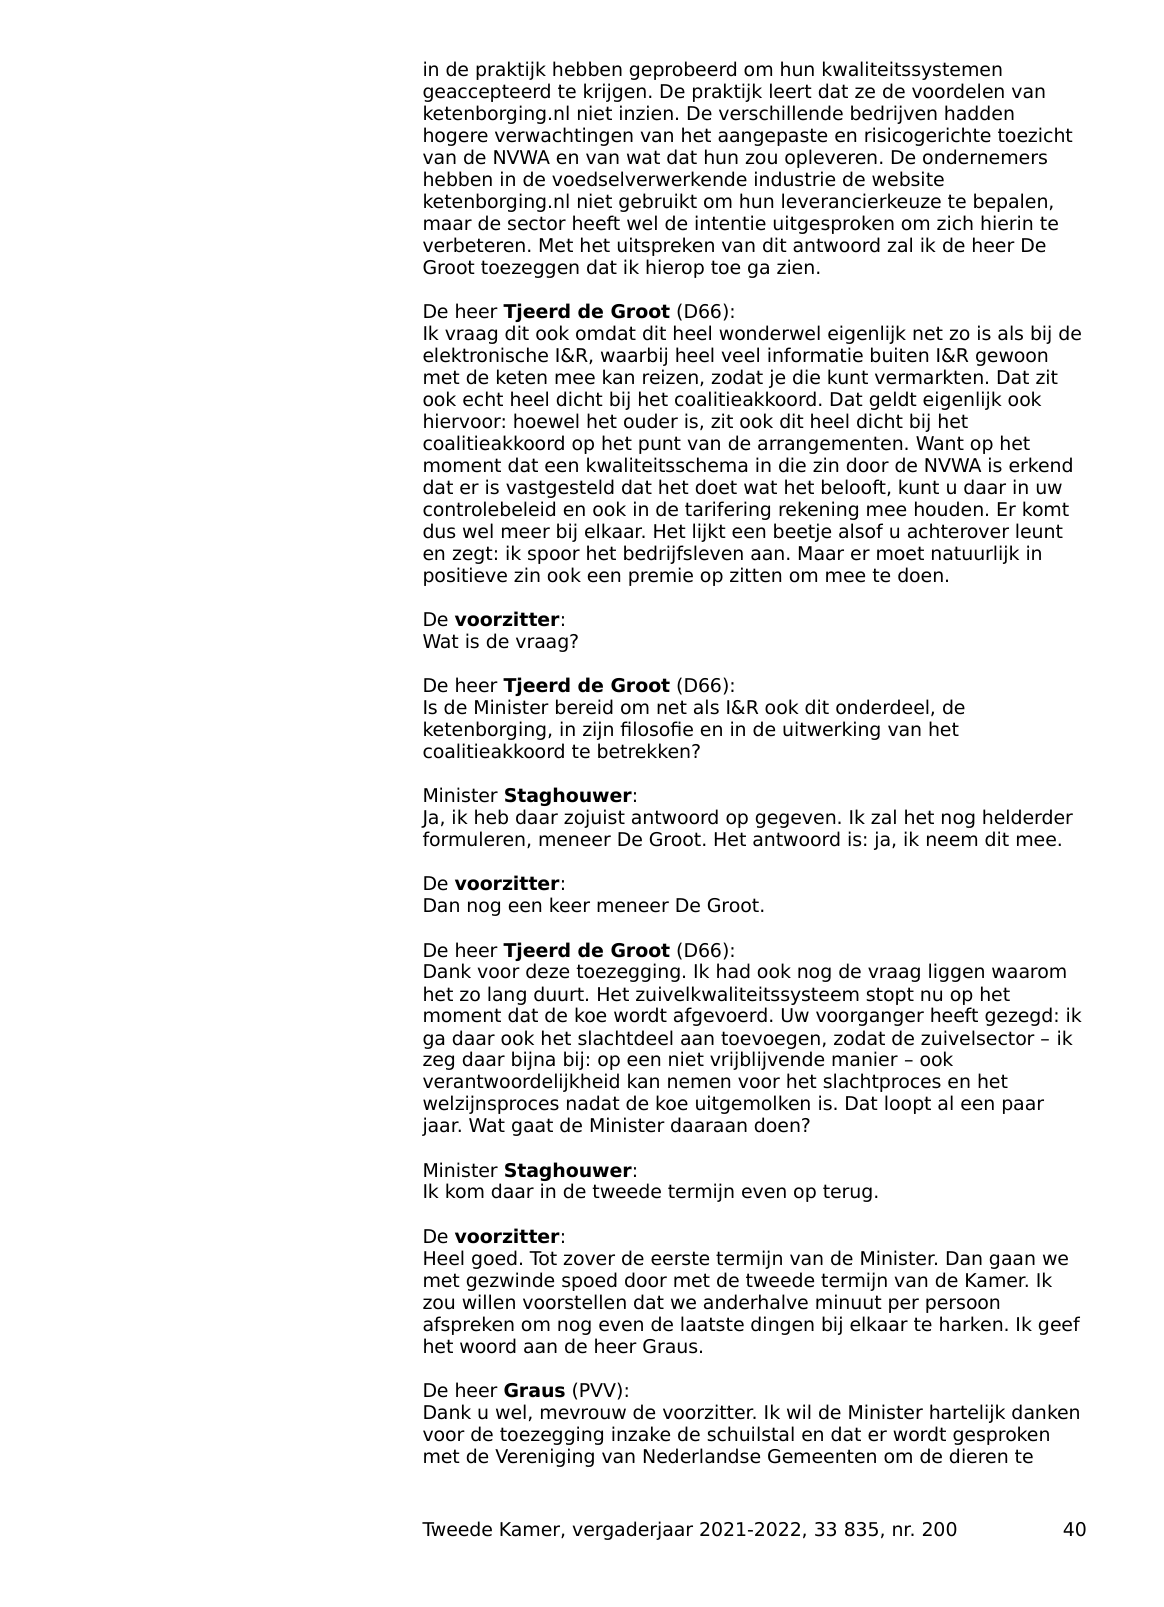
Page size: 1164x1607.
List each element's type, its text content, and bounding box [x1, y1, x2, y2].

text Dank u wel, mevrouw de voorzitter. Ik wil de Minister hartelijk danken voor de toezegging inzake de schuilstal en dat er wordt gesproken met de Vereniging van Nederlandse Gemeenten om de dieren te [422, 1402, 1087, 1468]
text De heer Tjeerd de Groot (D66): [422, 301, 1087, 323]
text Minister Staghouwer: [422, 785, 1087, 807]
text Dank voor deze toezegging. Ik had ook nog de vraag liggen waarom het zo lang duurt. Het zuivelkwaliteitssysteem stopt nu op het moment dat de koe wordt afgevoerd. Uw voorganger heeft gezegd: ik ga daar ook het slachtdeel aan toevoegen, zodat de zuivelsector – ik zeg daar bijna bij: op een niet vrijblijvende manier – ook verantwoordelijkheid kan nemen voor het slachtproces en het welzijnsproces nadat de koe uitgemolken is. Dat loopt al een paar jaar. Wat gaat de Minister daaraan doen? [422, 961, 1087, 1137]
text De voorzitter: [422, 873, 1087, 895]
text De heer Tjeerd de Groot (D66): [422, 675, 1087, 697]
text Wat is de vraag? [422, 631, 1087, 653]
text De heer Graus (PVV): [422, 1380, 1087, 1402]
text Ja, ik heb daar zojuist antwoord op gegeven. Ik zal het nog helderder formuleren, meneer De Groot. Het antwoord is: ja, ik neem dit mee. [422, 807, 1087, 851]
text Ik kom daar in de tweede termijn even op terug. [422, 1181, 1087, 1203]
text De voorzitter: [422, 1226, 1087, 1248]
text Dan nog een keer meneer De Groot. [422, 895, 1087, 917]
text Minister Staghouwer: [422, 1159, 1087, 1181]
text in de praktijk hebben geprobeerd om hun kwaliteitssystemen geaccepteerd te krijgen. De praktijk leert dat ze de voordelen van ketenborging.nl niet inzien. De verschillende bedrijven hadden hogere verwachtingen van het aangepaste en risicogerichte toezicht van de NVWA en van wat dat hun zou opleveren. De ondernemers hebben in de voedselverwerkende industrie de website ketenborging.nl niet gebruikt om hun leverancierkeuze te bepalen, maar de sector heeft wel de intentie uitgesproken om zich hierin te verbeteren. Met het uitspreken van dit antwoord zal ik de heer De Groot toezeggen dat ik hierop toe ga zien. [422, 59, 1087, 279]
text Heel goed. Tot zover de eerste termijn van de Minister. Dan gaan we met gezwinde spoed door met de tweede termijn van de Kamer. Ik zou willen voorstellen dat we anderhalve minuut per persoon afspreken om nog even de laatste dingen bij elkaar te harken. Ik geef het woord aan de heer Graus. [422, 1248, 1087, 1357]
text Ik vraag dit ook omdat dit heel wonderwel eigenlijk net zo is als bij de elektronische I&R, waarbij heel veel informatie buiten I&R gewoon met de keten mee kan reizen, zodat je die kunt vermarkten. Dat zit ook echt heel dicht bij het coalitieakkoord. Dat geldt eigenlijk ook hiervoor: hoewel het ouder is, zit ook dit heel dicht bij het coalitieakkoord op het punt van de arrangementen. Want op het moment dat een kwaliteitsschema in die zin door de NVWA is erkend dat er is vastgesteld dat het doet wat het belooft, kunt u daar in uw controlebeleid en ook in de tarifering rekening mee houden. Er komt dus wel meer bij elkaar. Het lijkt een beetje alsof u achterover leunt en zegt: ik spoor het bedrijfsleven aan. Maar er moet natuurlijk in positieve zin ook een premie op zitten om mee te doen. [422, 323, 1087, 587]
text Is de Minister bereid om net als I&R ook dit onderdeel, de ketenborging, in zijn filosofie en in de uitwerking van het coalitieakkoord te betrekken? [422, 697, 1087, 763]
text De voorzitter: [422, 609, 1087, 631]
text De heer Tjeerd de Groot (D66): [422, 939, 1087, 961]
